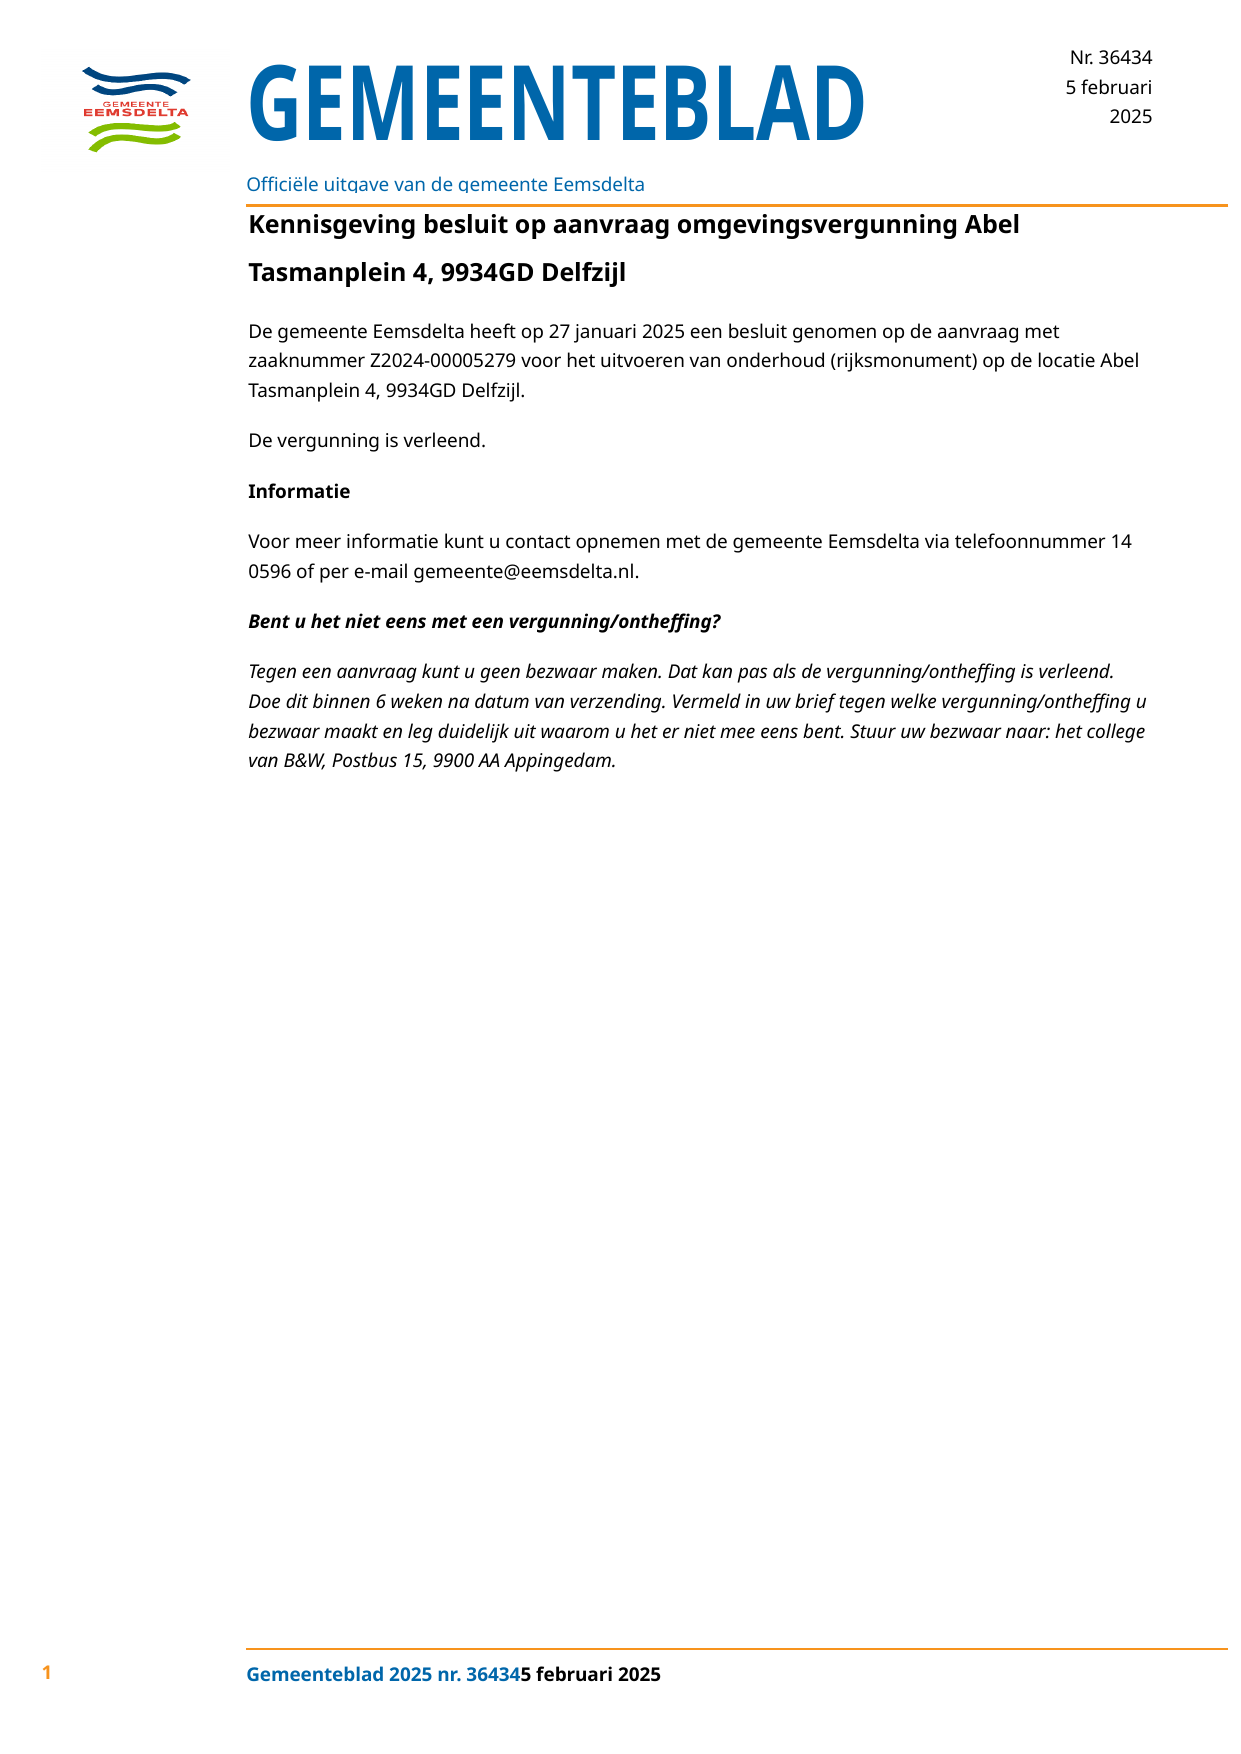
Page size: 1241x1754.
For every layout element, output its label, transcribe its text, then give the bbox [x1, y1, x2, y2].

text Informatie [248, 478, 1152, 504]
text Tegen een aanvraag kunt u geen bezwaar maken. Dat kan pas als de vergunning/ontheffing is verleend. Doe dit binnen 6 weken na datum van verzending. Vermeld in uw brief tegen welke vergunning/ontheffing u bezwaar maakt en leg duidelijk uit waarom u het er niet mee eens bent. Stuur uw bezwaar naar: het college van B&W, Postbus 15, 9900 AA Appingedam. [248, 659, 1152, 773]
text Voor meer informatie kunt u contact opnemen met de gemeente Eemsdelta via telefoonnummer 14 0596 of per e-mail gemeente@eemsdelta.nl. [248, 528, 1152, 584]
text Kennisgeving besluit op aanvraag omgevingsvergunning Abel Tasmanplein 4, 9934GD Delfzijl [248, 207, 1152, 288]
text De vergunning is verleend. [248, 427, 1152, 453]
text De gemeente Eemsdelta heeft op 27 januari 2025 een besluit genomen op de aanvraag met zaaknummer Z2024-00005279 voor het uitvoeren van onderhoud (rijksmonument) op de locatie Abel Tasmanplein 4, 9934GD Delfzijl. [248, 318, 1152, 403]
text Bent u het niet eens met een vergunning/ontheffing? [248, 608, 1152, 634]
picture [41, 47, 231, 172]
